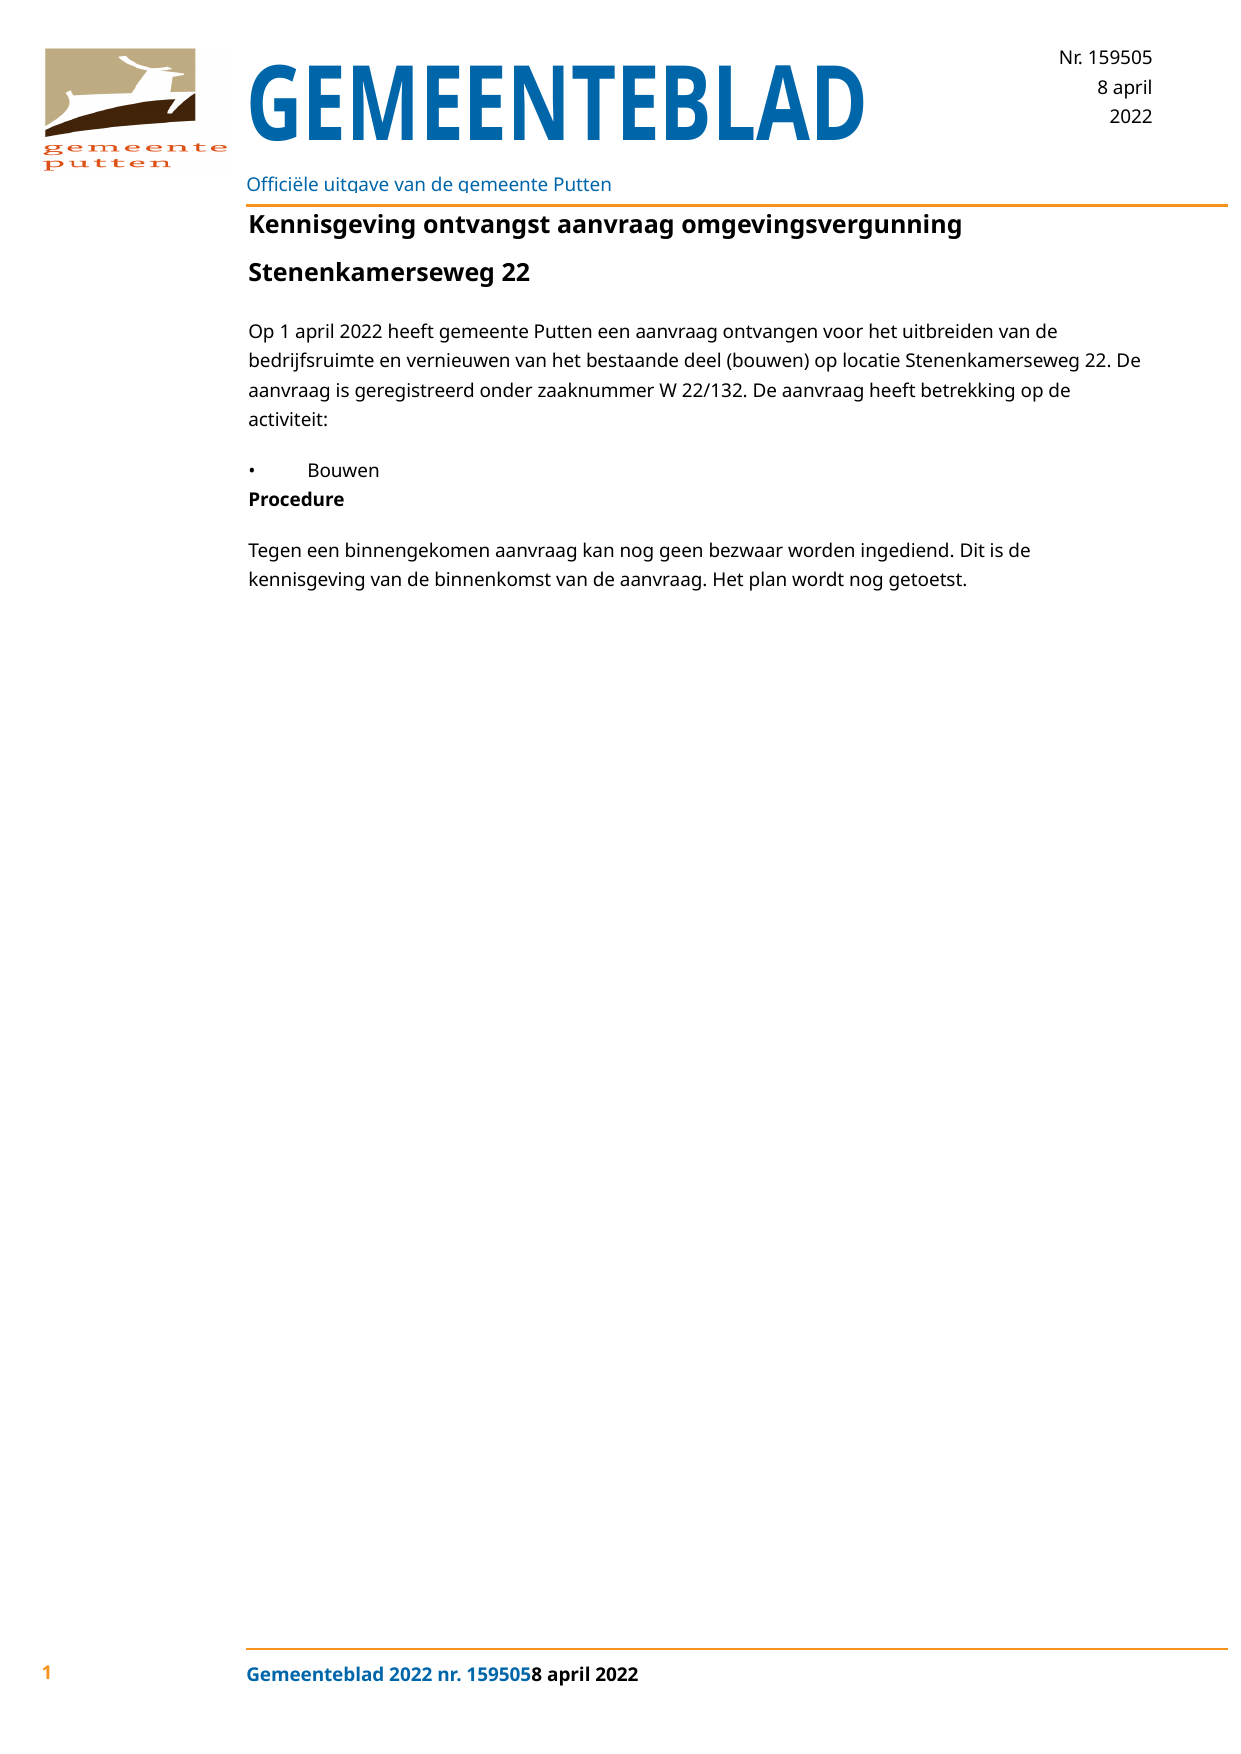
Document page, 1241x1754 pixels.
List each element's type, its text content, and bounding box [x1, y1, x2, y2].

text Tegen een binnengekomen aanvraag kan nog geen bezwaar worden ingediend. Dit is de kennisgeving van de binnenkomst van de aanvraag. Het plan wordt nog getoetst. [248, 537, 1152, 592]
text Procedure [248, 487, 1152, 512]
text Kennisgeving ontvangst aanvraag omgevingsvergunning Stenenkamerseweg 22 [248, 207, 1152, 288]
text Op 1 april 2022 heeft gemeente Putten een aanvraag ontvangen voor het uitbreiden van de bedrijfsruimte en vernieuwen van het bestaande deel (bouwen) op locatie Stenenkamerseweg 22. De aanvraag is geregistreerd onder zaaknummer W 22/132. De aanvraag heeft betrekking op de activiteit: [248, 318, 1152, 432]
picture [41, 47, 231, 172]
list Bouwen [248, 457, 1152, 483]
